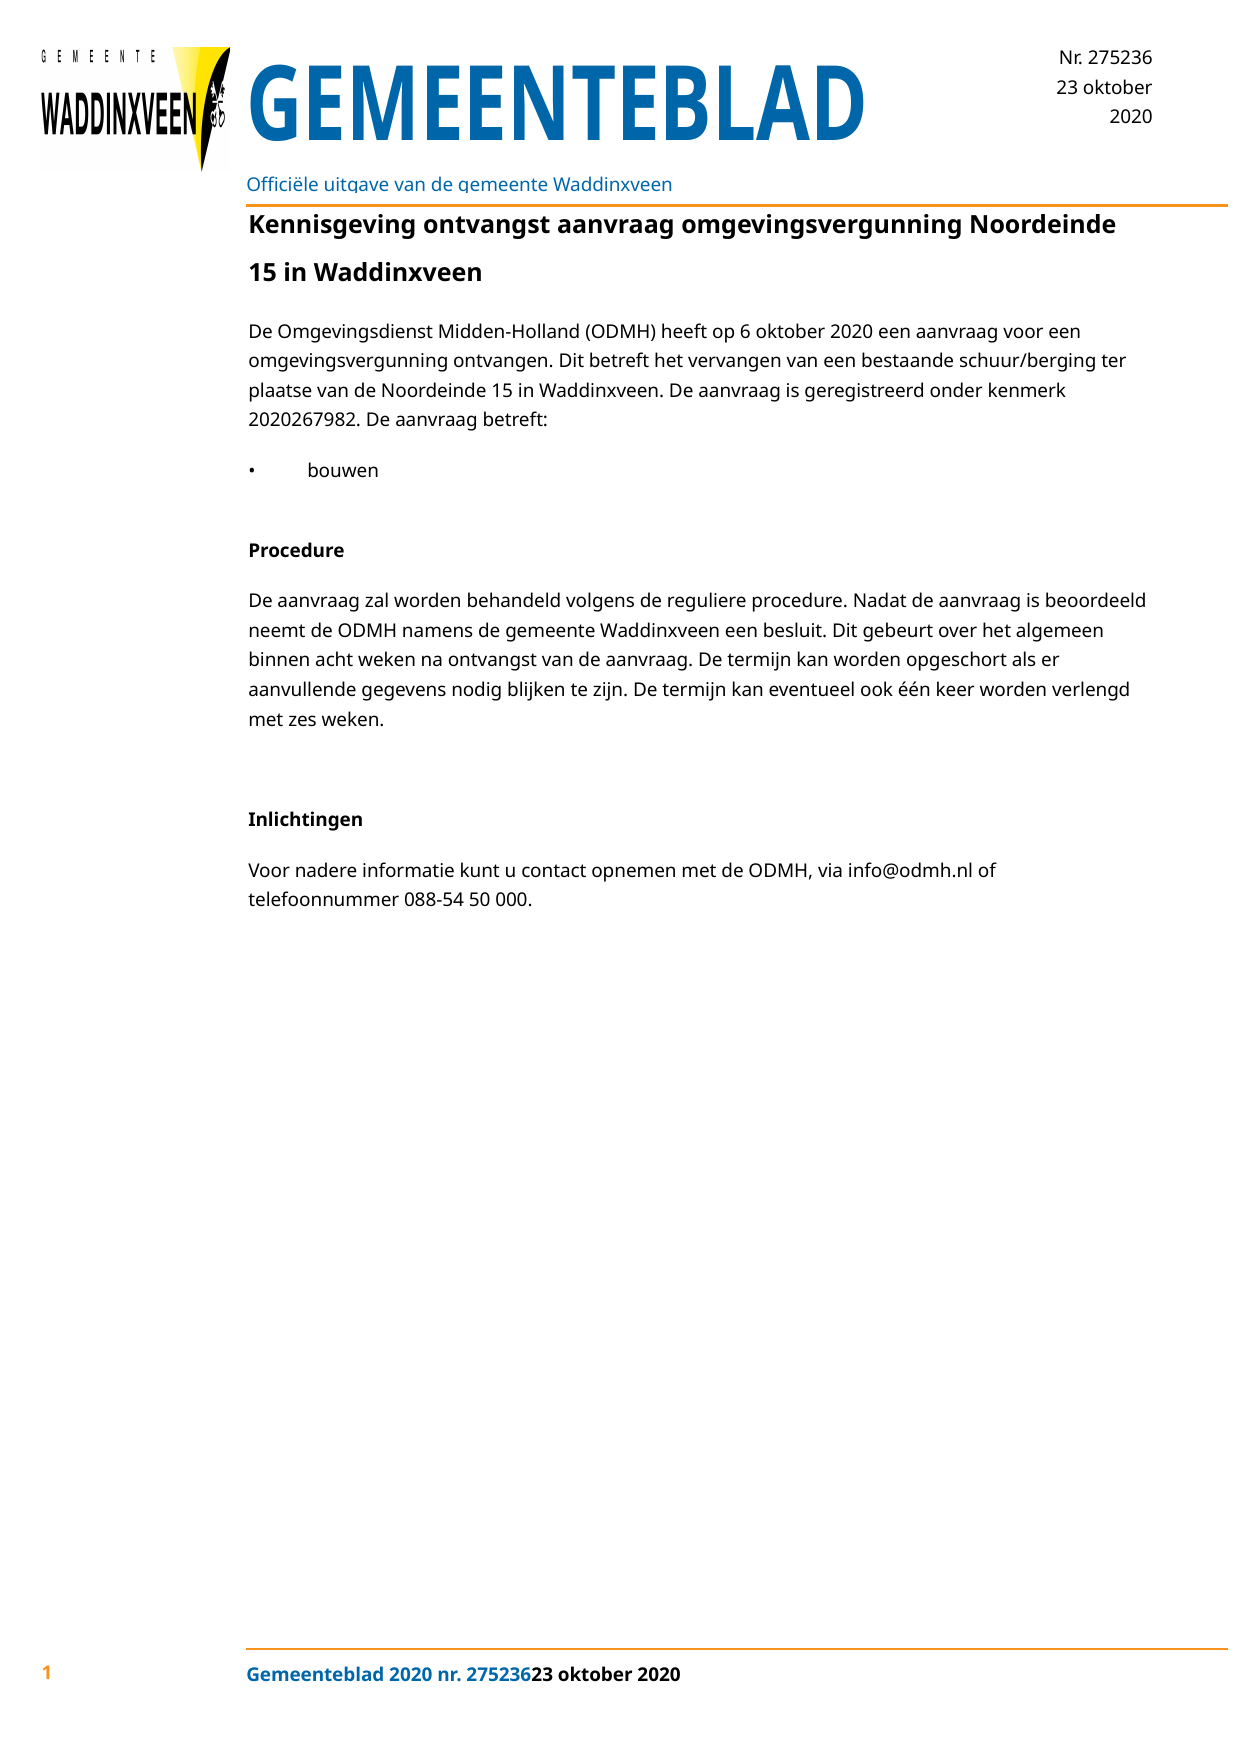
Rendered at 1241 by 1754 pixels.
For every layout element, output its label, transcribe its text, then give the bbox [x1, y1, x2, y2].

text Voor nadere informatie kunt u contact opnemen met de ODMH, via info@odmh.nl of telefoonnummer 088-54 50 000. [248, 857, 1152, 912]
text Procedure [248, 537, 1152, 563]
text Kennisgeving ontvangst aanvraag omgevingsvergunning Noordeinde 15 in Waddinxveen [248, 207, 1152, 288]
text De aanvraag zal worden behandeld volgens de reguliere procedure. Nadat de aanvraag is beoordeeld neemt de ODMH namens de gemeente Waddinxveen een besluit. Dit gebeurt over het algemeen binnen acht weken na ontvangst van de aanvraag. De termijn kan worden opgeschort als er aanvullende gegevens nodig blijken te zijn. De termijn kan eventueel ook één keer worden verlengd met zes weken. [248, 587, 1152, 732]
text Inlichtingen [248, 807, 1152, 832]
text De Omgevingsdienst Midden-Holland (ODMH) heeft op 6 oktober 2020 een aanvraag voor een omgevingsvergunning ontvangen. Dit betreft het vervangen van een bestaande schuur/berging ter plaatse van de Noordeinde 15 in Waddinxveen. De aanvraag is geregistreerd onder kenmerk 2020267982. De aanvraag betreft: [248, 318, 1152, 432]
picture [41, 47, 231, 172]
list bouwen [248, 457, 1152, 483]
